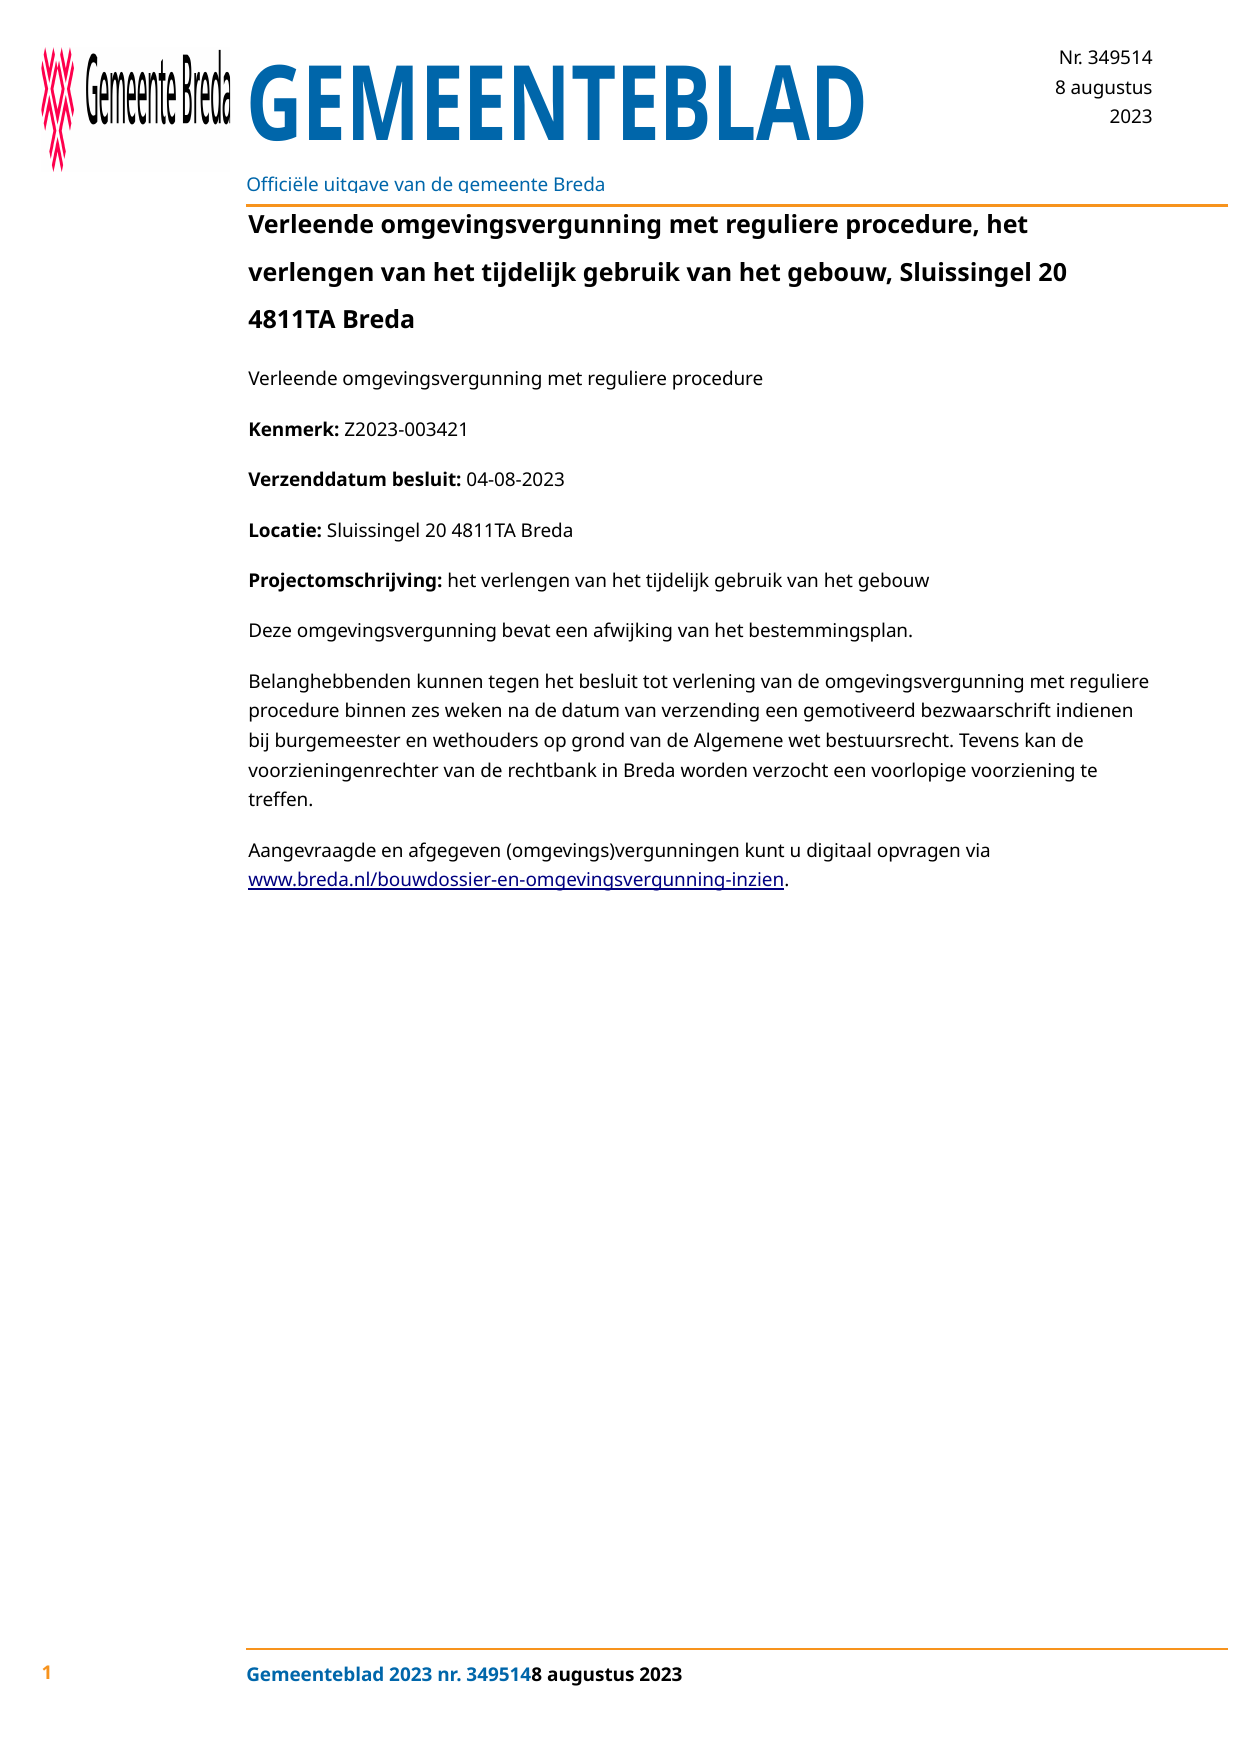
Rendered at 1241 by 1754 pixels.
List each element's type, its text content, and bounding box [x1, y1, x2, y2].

text Verleende omgevingsvergunning met reguliere procedure [248, 366, 1152, 391]
text Verleende omgevingsvergunning met reguliere procedure, het verlengen van het tijdelijk gebruik van het gebouw, Sluissingel 20 4811TA Breda [248, 207, 1152, 336]
text Aangevraagde en afgegeven (omgevings)vergunningen kunt u digitaal opvragen via www.breda.nl/bouwdossier-en-omgevingsvergunning-inzien. [248, 837, 1152, 892]
text Deze omgevingsvergunning bevat een afwijking van het bestemmingsplan. [248, 618, 1152, 643]
text Locatie: Sluissingel 20 4811TA Breda [248, 517, 1152, 542]
text Projectomschrijving: het verlengen van het tijdelijk gebruik van het gebouw [248, 567, 1152, 593]
picture [41, 47, 231, 172]
text Verzenddatum besluit: 04-08-2023 [248, 466, 1152, 492]
text Kenmerk: Z2023-003421 [248, 416, 1152, 442]
text Belanghebbenden kunnen tegen het besluit tot verlening van de omgevingsvergunning met reguliere procedure binnen zes weken na de datum van verzending een gemotiveerd bezwaarschrift indienen bij burgemeester en wethouders op grond van de Algemene wet bestuursrecht. Tevens kan de voorzieningenrechter van de rechtbank in Breda worden verzocht een voorlopige voorziening te treffen. [248, 668, 1152, 812]
